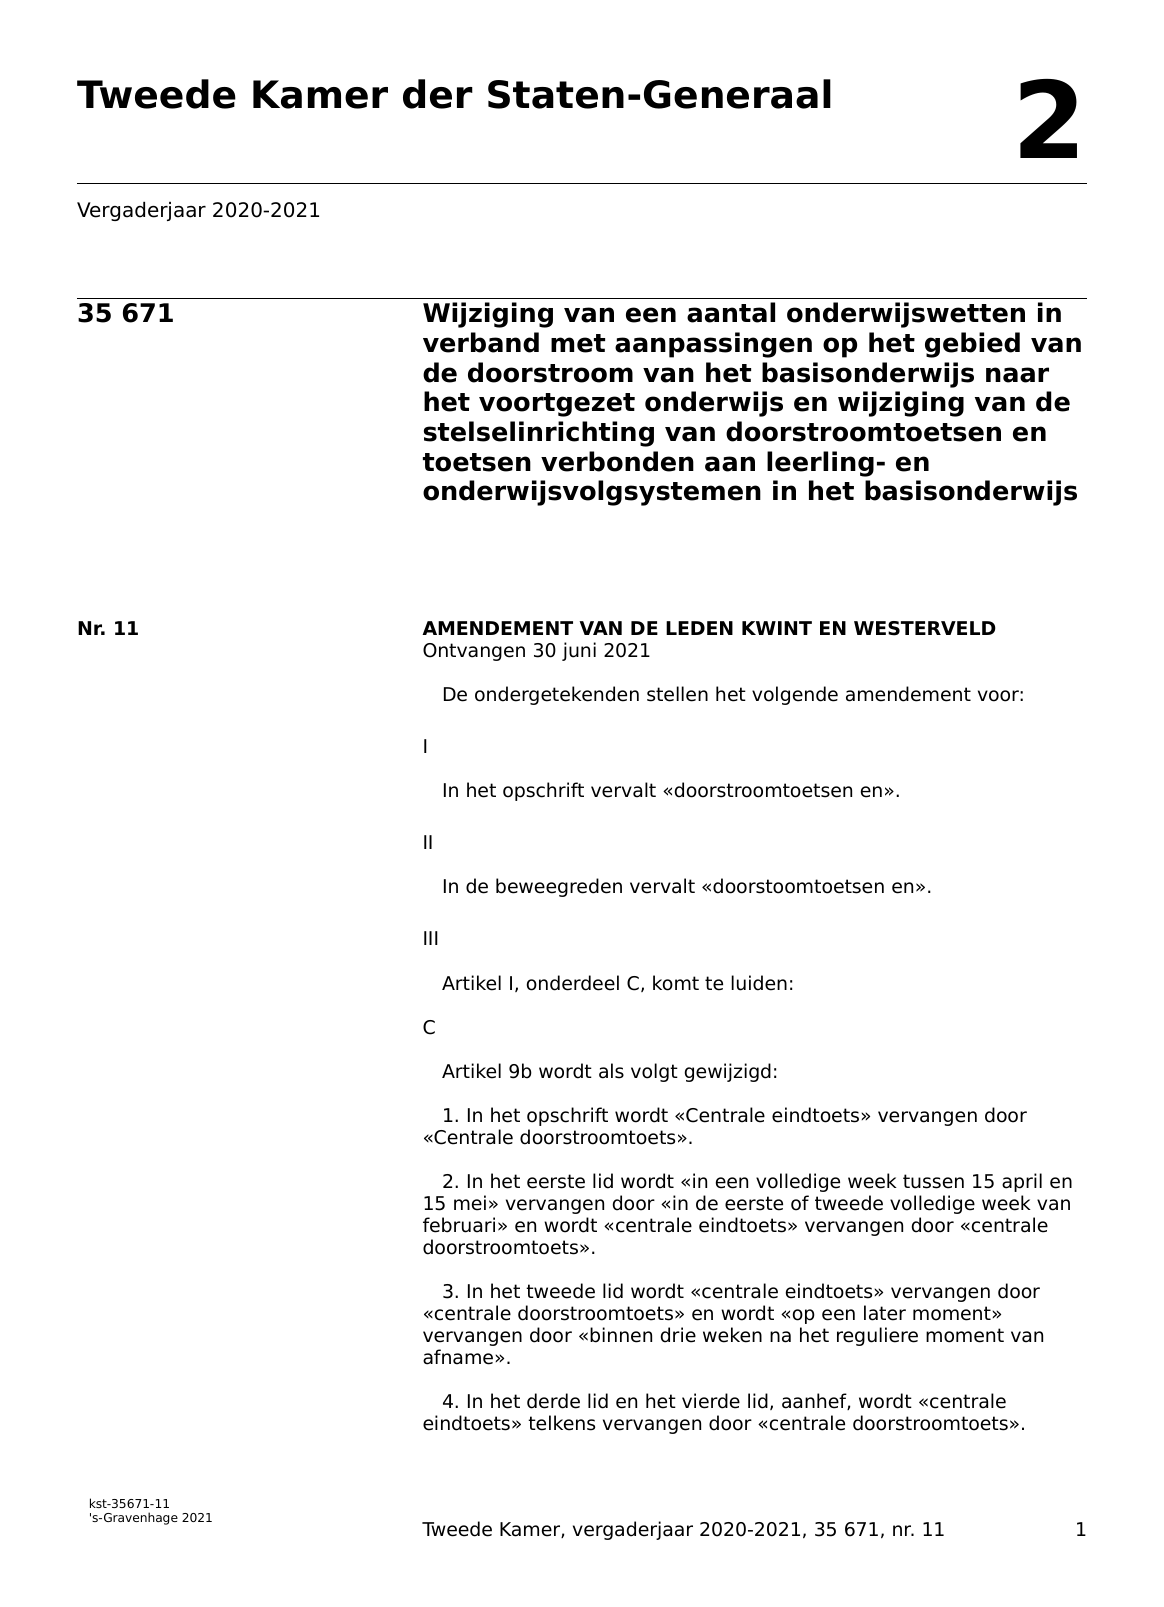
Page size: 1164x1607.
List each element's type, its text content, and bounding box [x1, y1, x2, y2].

table_cell Vergaderjaar 2020-2021 [77, 184, 1087, 298]
text C [422, 1017, 1087, 1038]
text Artikel 9b wordt als volgt gewijzigd: [422, 1061, 1087, 1083]
subtitle I [422, 736, 1087, 758]
text 2. In het eerste lid wordt «in een volledige week tussen 15 april en 15 mei» vervangen door «in de eerste of tweede volledige week van februari» en wordt «centrale eindtoets» vervangen door «centrale doorstroomtoets». [422, 1171, 1087, 1259]
text In het opschrift vervalt «doorstroomtoetsen en». [422, 780, 1087, 802]
text 's-Gravenhage 2021 [88, 1511, 323, 1525]
text 3. In het tweede lid wordt «centrale eindtoets» vervangen door «centrale doorstroomtoets» en wordt «op een later moment» vervangen door «binnen drie weken na het reguliere moment van afname». [422, 1281, 1087, 1369]
subtitle II [422, 832, 1087, 854]
text De ondergetekenden stellen het volgende amendement voor: [422, 684, 1087, 706]
text 1. In het opschrift wordt «Centrale eindtoets» vervangen door «Centrale doorstroomtoets». [422, 1105, 1087, 1149]
text kst-35671-11 [88, 1497, 323, 1511]
text 4. In het derde lid en het vierde lid, aanhef, wordt «centrale eindtoets» telkens vervangen door «centrale doorstroomtoets». [422, 1391, 1087, 1435]
subtitle III [422, 928, 1087, 950]
subtitle Nr. 11 AMENDEMENT VAN DE LEDEN KWINT EN WESTERVELD [77, 618, 1087, 640]
table_header 2 [886, 59, 1087, 183]
text Artikel I, onderdeel C, komt te luiden: [422, 972, 1087, 994]
text In de beweegreden vervalt «doorstoomtoetsen en». [422, 876, 1087, 898]
table_header Tweede Kamer der Staten-Generaal [77, 59, 886, 183]
text Ontvangen 30 juni 2021 [422, 640, 1087, 662]
subtitle 35 671 Wijziging van een aantal onderwijswetten in verband met aanpassingen op het gebied van de doorstroom van het basisonderwijs naar het voortgezet onderwijs en wijziging van de stelselinrichting van doorstroomtoetsen en toetsen verbonden aan leerling- en onderwijsvolgsystemen in het basisonderwijs [77, 299, 1087, 507]
